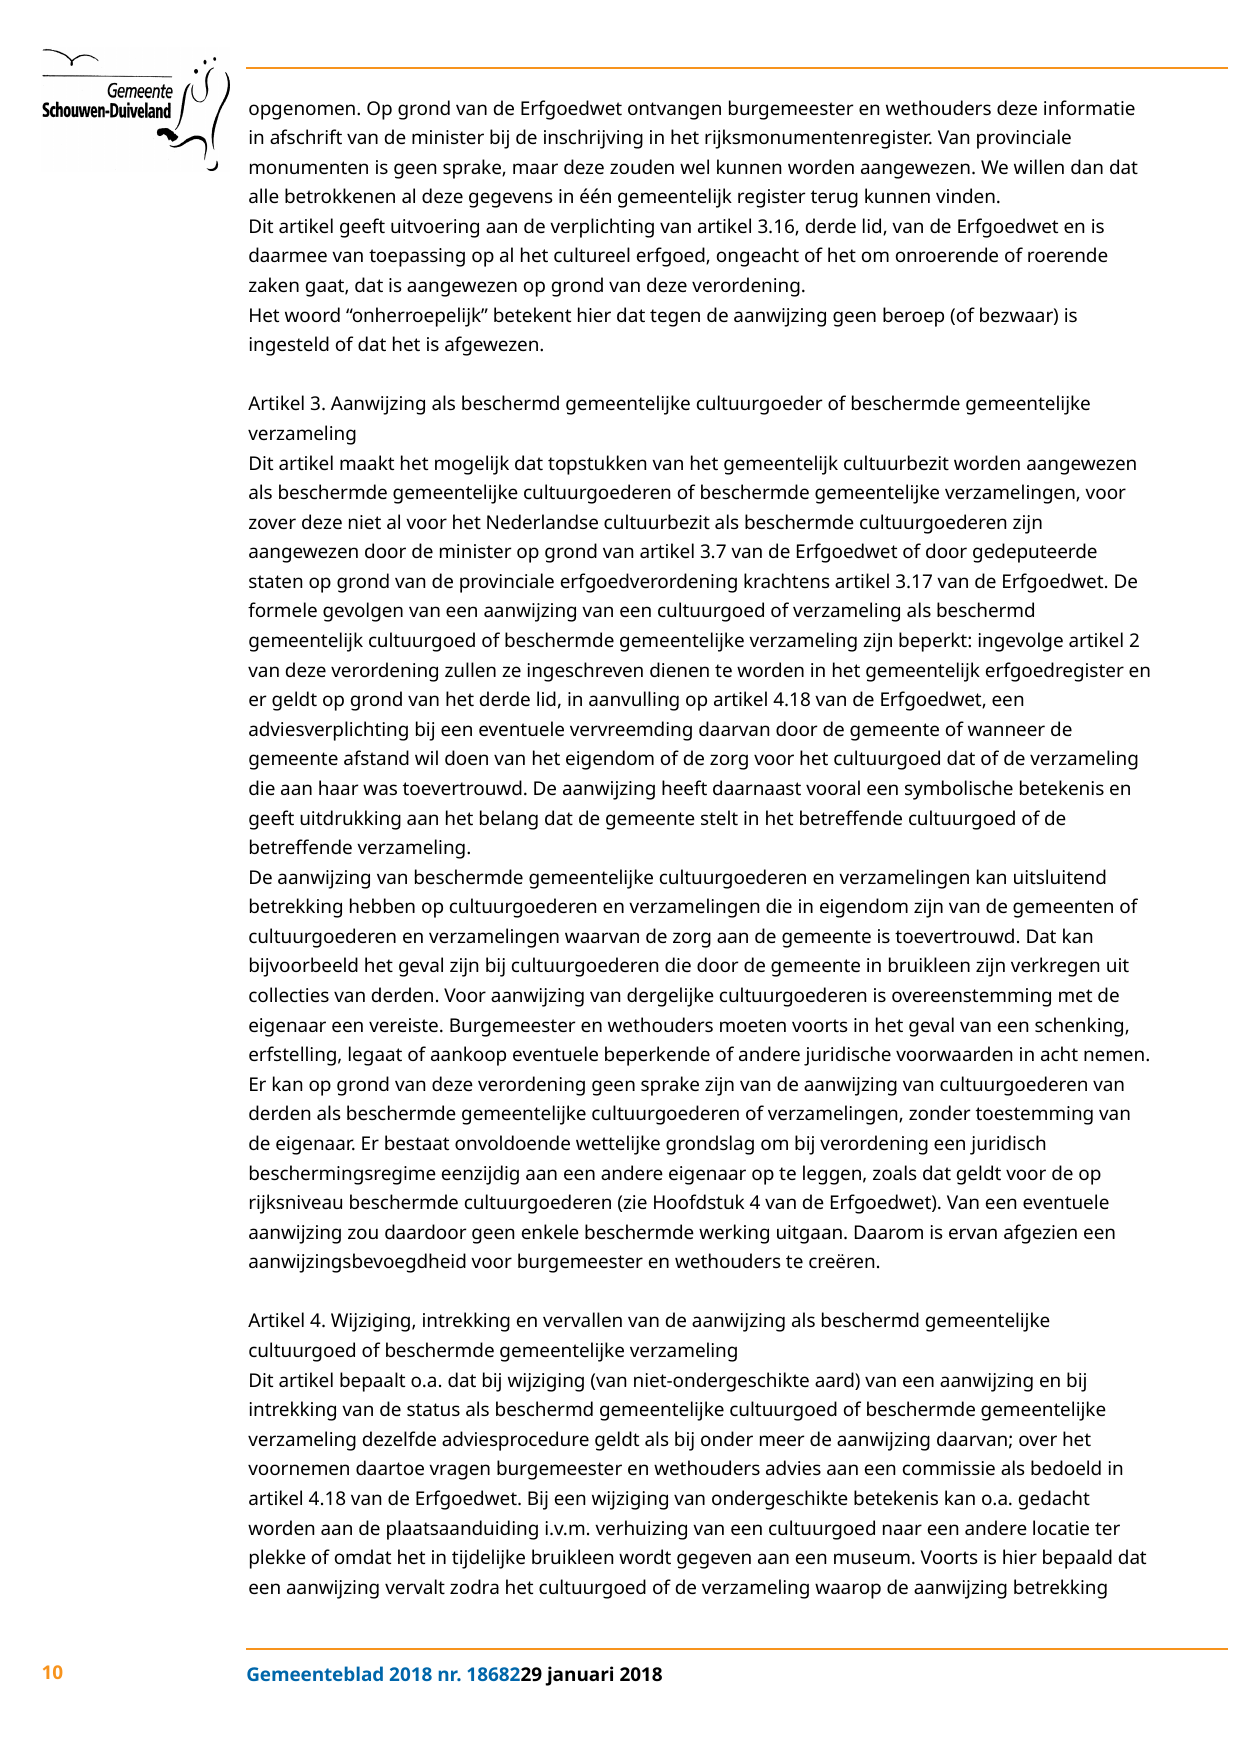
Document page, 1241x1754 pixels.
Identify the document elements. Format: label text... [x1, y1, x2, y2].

picture [41, 47, 231, 172]
text opgenomen. Op grond van de Erfgoedwet ontvangen burgemeester en wethouders deze informatie in afschrift van de minister bij de inschrijving in het rijksmonumentenregister. Van provinciale monumenten is geen sprake, maar deze zouden wel kunnen worden aangewezen. We willen dan dat alle betrokkenen al deze gegevens in één gemeentelijk register terug kunnen vinden. [248, 95, 1152, 209]
text Dit artikel geeft uitvoering aan de verplichting van artikel 3.16, derde lid, van de Erfgoedwet en is daarmee van toepassing op al het cultureel erfgoed, ongeacht of het om onroerende of roerende zaken gaat, dat is aangewezen op grond van deze verordening. [248, 213, 1152, 298]
text Artikel 3. Aanwijzing als beschermd gemeentelijke cultuurgoeder of beschermde gemeentelijke verzameling [248, 391, 1152, 446]
text Het woord “onherroepelijk” betekent hier dat tegen de aanwijzing geen beroep (of bezwaar) is ingesteld of dat het is afgewezen. [248, 302, 1152, 357]
text Er kan op grond van deze verordening geen sprake zijn van de aanwijzing van cultuurgoederen van derden als beschermde gemeentelijke cultuurgoederen of verzamelingen, zonder toestemming van de eigenaar. Er bestaat onvoldoende wettelijke grondslag om bij verordening een juridisch beschermingsregime eenzijdig aan een andere eigenaar op te leggen, zoals dat geldt voor de op rijksniveau beschermde cultuurgoederen (zie Hoofdstuk 4 van de Erfgoedwet). Van een eventuele aanwijzing zou daardoor geen enkele beschermde werking uitgaan. Daarom is ervan afgezien een aanwijzingsbevoegdheid voor burgemeester en wethouders te creëren. [248, 1071, 1152, 1274]
text De aanwijzing van beschermde gemeentelijke cultuurgoederen en verzamelingen kan uitsluitend betrekking hebben op cultuurgoederen en verzamelingen die in eigendom zijn van de gemeenten of cultuurgoederen en verzamelingen waarvan de zorg aan de gemeente is toevertrouwd. Dat kan bijvoorbeeld het geval zijn bij cultuurgoederen die door de gemeente in bruikleen zijn verkregen uit collecties van derden. Voor aanwijzing van dergelijke cultuurgoederen is overeenstemming met de eigenaar een vereiste. Burgemeester en wethouders moeten voorts in het geval van een schenking, erfstelling, legaat of aankoop eventuele beperkende of andere juridische voorwaarden in acht nemen. [248, 864, 1152, 1067]
text Dit artikel maakt het mogelijk dat topstukken van het gemeentelijk cultuurbezit worden aangewezen als beschermde gemeentelijke cultuurgoederen of beschermde gemeentelijke verzamelingen, voor zover deze niet al voor het Nederlandse cultuurbezit als beschermde cultuurgoederen zijn aangewezen door de minister op grond van artikel 3.7 van de Erfgoedwet of door gedeputeerde staten op grond van de provinciale erfgoedverordening krachtens artikel 3.17 van de Erfgoedwet. De formele gevolgen van een aanwijzing van een cultuurgoed of verzameling als beschermd gemeentelijk cultuurgoed of beschermde gemeentelijke verzameling zijn beperkt: ingevolge artikel 2 van deze verordening zullen ze ingeschreven dienen te worden in het gemeentelijk erfgoedregister en er geldt op grond van het derde lid, in aanvulling op artikel 4.18 van de Erfgoedwet, een adviesverplichting bij een eventuele vervreemding daarvan door de gemeente of wanneer de gemeente afstand wil doen van het eigendom of de zorg voor het cultuurgoed dat of de verzameling die aan haar was toevertrouwd. De aanwijzing heeft daarnaast vooral een symbolische betekenis en geeft uitdrukking aan het belang dat de gemeente stelt in het betreffende cultuurgoed of de betreffende verzameling. [248, 450, 1152, 860]
text Dit artikel bepaalt o.a. dat bij wijziging (van niet-ondergeschikte aard) van een aanwijzing en bij intrekking van de status als beschermd gemeentelijke cultuurgoed of beschermde gemeentelijke verzameling dezelfde adviesprocedure geldt als bij onder meer de aanwijzing daarvan; over het voornemen daartoe vragen burgemeester en wethouders advies aan een commissie als bedoeld in artikel 4.18 van de Erfgoedwet. Bij een wijziging van ondergeschikte betekenis kan o.a. gedacht worden aan de plaatsaanduiding i.v.m. verhuizing van een cultuurgoed naar een andere locatie ter plekke of omdat het in tijdelijke bruikleen wordt gegeven aan een museum. Voorts is hier bepaald dat een aanwijzing vervalt zodra het cultuurgoed of de verzameling waarop de aanwijzing betrekking [248, 1367, 1152, 1600]
text Artikel 4. Wijziging, intrekking en vervallen van de aanwijzing als beschermd gemeentelijke cultuurgoed of beschermde gemeentelijke verzameling [248, 1308, 1152, 1363]
